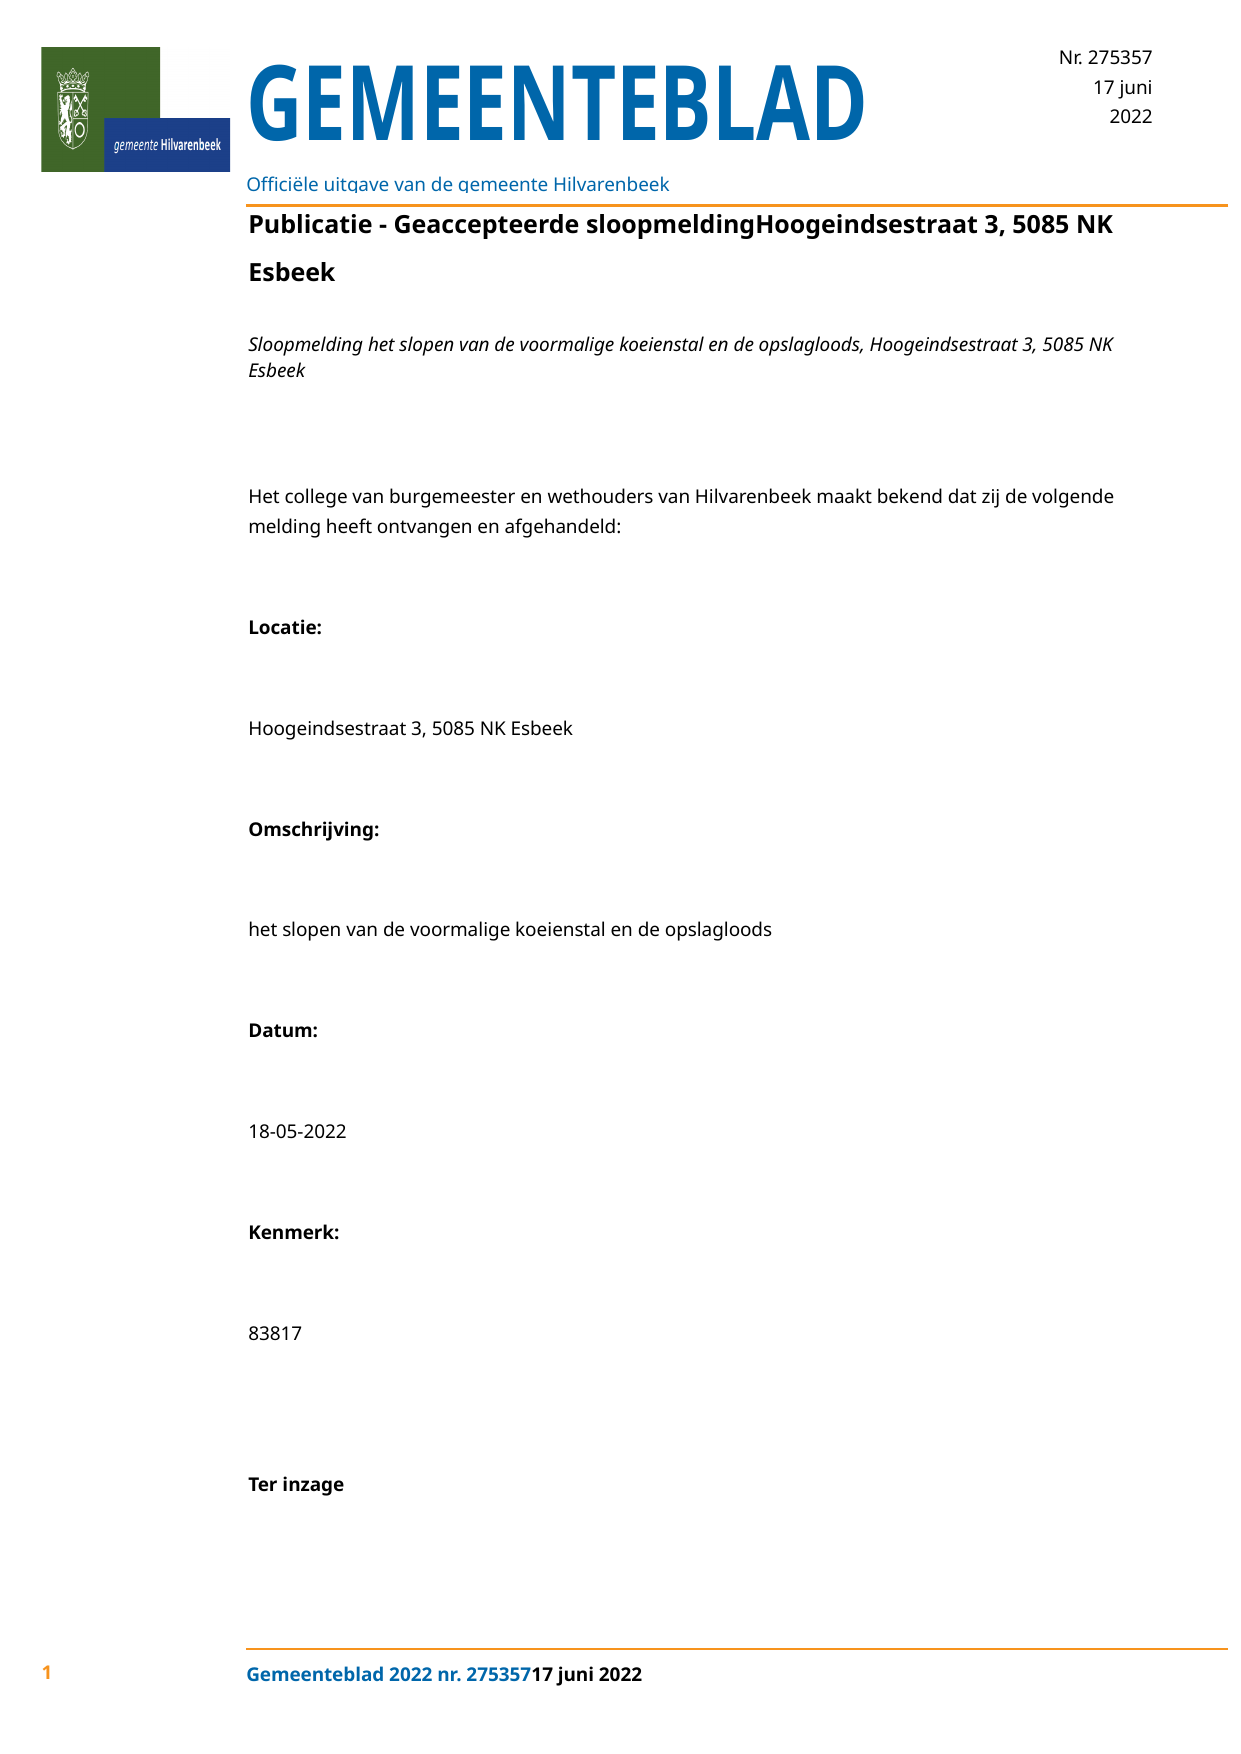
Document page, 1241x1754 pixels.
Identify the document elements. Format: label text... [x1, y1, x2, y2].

picture [41, 47, 231, 172]
text Publicatie - Geaccepteerde sloopmeldingHoogeindsestraat 3, 5085 NK Esbeek [248, 207, 1152, 288]
text Datum: [248, 1017, 1152, 1043]
text het slopen van de voormalige koeienstal en de opslagloods [248, 917, 1152, 942]
text 83817 [248, 1320, 1152, 1346]
text Locatie: [248, 614, 1152, 640]
text Ter inzage [248, 1471, 1152, 1497]
text Het college van burgemeester en wethouders van Hilvarenbeek maakt bekend dat zij de volgende melding heeft ontvangen en afgehandeld: [248, 484, 1152, 539]
text 18-05-2022 [248, 1118, 1152, 1144]
text Hoogeindsestraat 3, 5085 NK Esbeek [248, 715, 1152, 741]
text Omschrijving: [248, 816, 1152, 842]
text Sloopmelding het slopen van de voormalige koeienstal en de opslagloods, Hoogeindsestraat 3, 5085 NK Esbeek [248, 331, 1152, 383]
text Kenmerk: [248, 1219, 1152, 1245]
